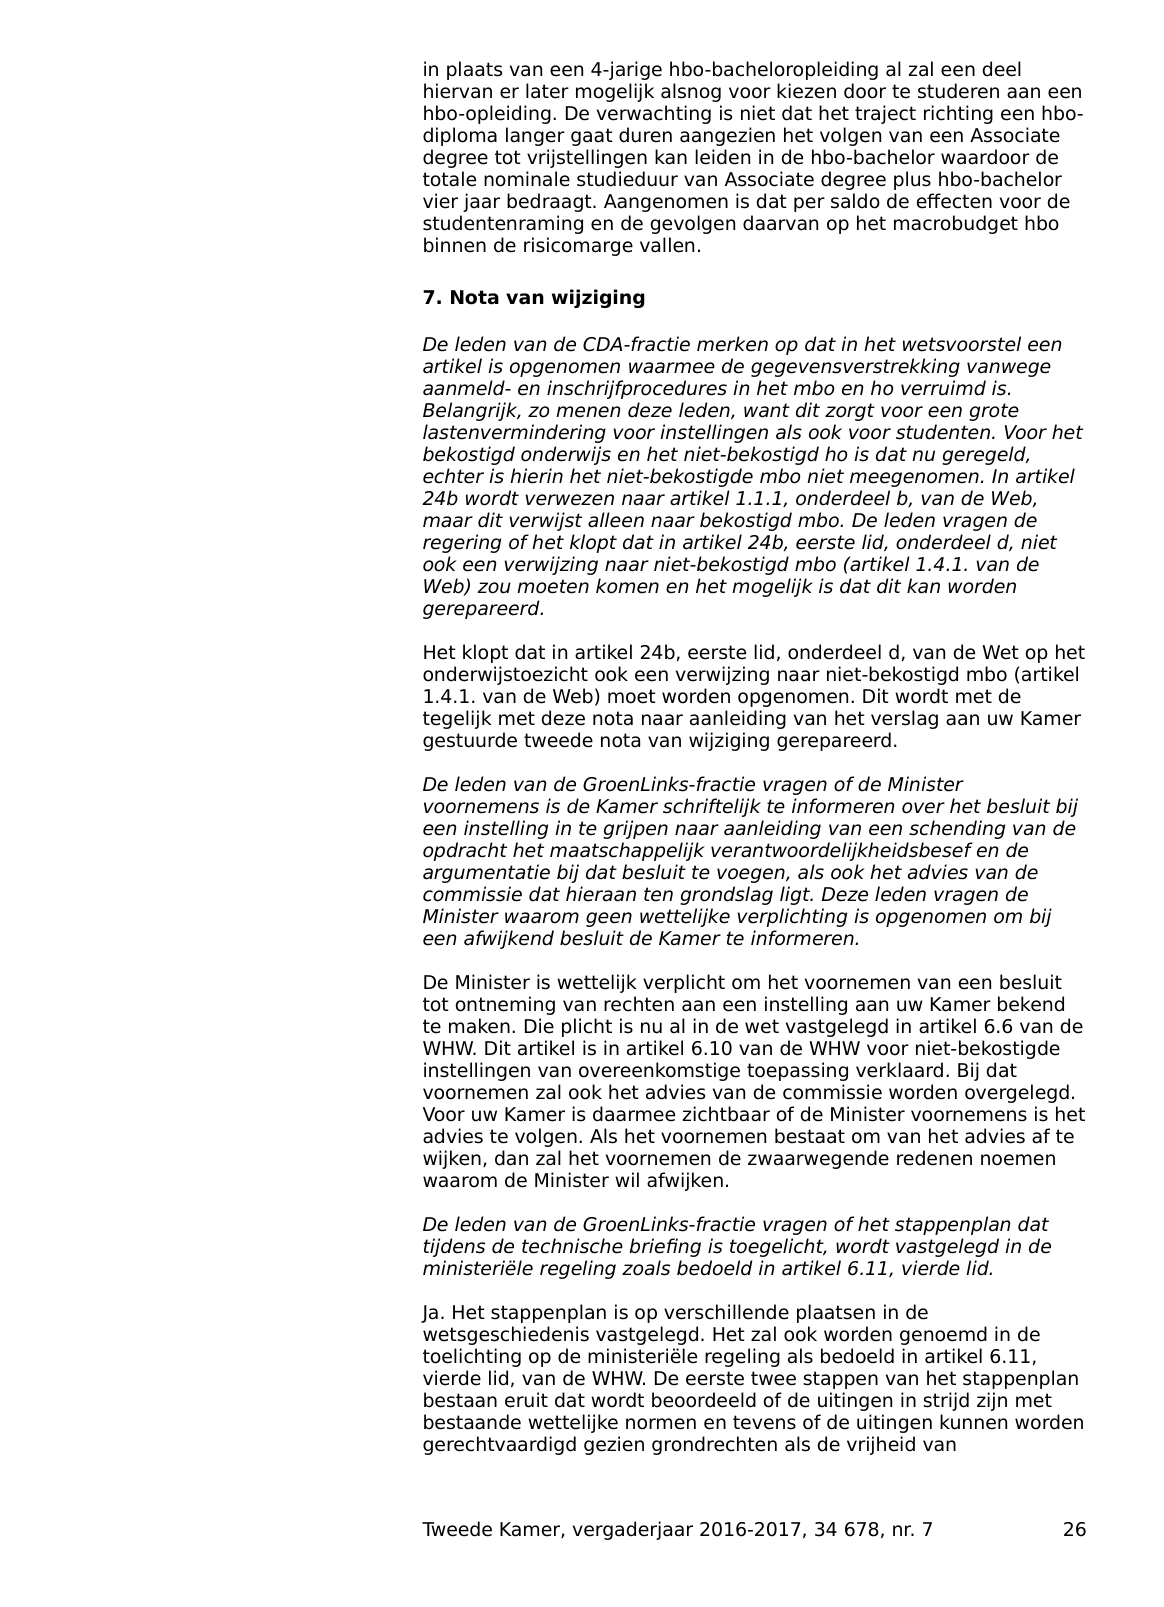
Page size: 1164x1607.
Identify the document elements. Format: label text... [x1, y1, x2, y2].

subtitle 7. Nota van wijziging [422, 287, 1087, 309]
text De leden van de GroenLinks-fractie vragen of de Minister voornemens is de Kamer schriftelijk te informeren over het besluit bij een instelling in te grijpen naar aanleiding van een schending van de opdracht het maatschappelijk verantwoordelijkheidsbesef en de argumentatie bij dat besluit te voegen, als ook het advies van de commissie dat hieraan ten grondslag ligt. Deze leden vragen de Minister waarom geen wettelijke verplichting is opgenomen om bij een afwijkend besluit de Kamer te informeren. [422, 774, 1087, 950]
text Ja. Het stappenplan is op verschillende plaatsen in de wetsgeschiedenis vastgelegd. Het zal ook worden genoemd in de toelichting op de ministeriële regeling als bedoeld in artikel 6.11, vierde lid, van de WHW. De eerste twee stappen van het stappenplan bestaan eruit dat wordt beoordeeld of de uitingen in strijd zijn met bestaande wettelijke normen en tevens of de uitingen kunnen worden gerechtvaardigd gezien grondrechten als de vrijheid van [422, 1302, 1087, 1456]
text in plaats van een 4-jarige hbo-bacheloropleiding al zal een deel hiervan er later mogelijk alsnog voor kiezen door te studeren aan een hbo-opleiding. De verwachting is niet dat het traject richting een hbo-diploma langer gaat duren aangezien het volgen van een Associate degree tot vrijstellingen kan leiden in de hbo-bachelor waardoor de totale nominale studieduur van Associate degree plus hbo-bachelor vier jaar bedraagt. Aangenomen is dat per saldo de effecten voor de studentenraming en de gevolgen daarvan op het macrobudget hbo binnen de risicomarge vallen. [422, 59, 1087, 257]
text Het klopt dat in artikel 24b, eerste lid, onderdeel d, van de Wet op het onderwijstoezicht ook een verwijzing naar niet-bekostigd mbo (artikel 1.4.1. van de Web) moet worden opgenomen. Dit wordt met de tegelijk met deze nota naar aanleiding van het verslag aan uw Kamer gestuurde tweede nota van wijziging gerepareerd. [422, 642, 1087, 752]
text De Minister is wettelijk verplicht om het voornemen van een besluit tot ontneming van rechten aan een instelling aan uw Kamer bekend te maken. Die plicht is nu al in de wet vastgelegd in artikel 6.6 van de WHW. Dit artikel is in artikel 6.10 van de WHW voor niet-bekostigde instellingen van overeenkomstige toepassing verklaard. Bij dat voornemen zal ook het advies van de commissie worden overgelegd. Voor uw Kamer is daarmee zichtbaar of de Minister voornemens is het advies te volgen. Als het voornemen bestaat om van het advies af te wijken, dan zal het voornemen de zwaarwegende redenen noemen waarom de Minister wil afwijken. [422, 972, 1087, 1192]
text De leden van de GroenLinks-fractie vragen of het stappenplan dat tijdens de technische briefing is toegelicht, wordt vastgelegd in de ministeriële regeling zoals bedoeld in artikel 6.11, vierde lid. [422, 1214, 1087, 1280]
text De leden van de CDA-fractie merken op dat in het wetsvoorstel een artikel is opgenomen waarmee de gegevensverstrekking vanwege aanmeld- en inschrijfprocedures in het mbo en ho verruimd is. Belangrijk, zo menen deze leden, want dit zorgt voor een grote lastenvermindering voor instellingen als ook voor studenten. Voor het bekostigd onderwijs en het niet-bekostigd ho is dat nu geregeld, echter is hierin het niet-bekostigde mbo niet meegenomen. In artikel 24b wordt verwezen naar artikel 1.1.1, onderdeel b, van de Web, maar dit verwijst alleen naar bekostigd mbo. De leden vragen de regering of het klopt dat in artikel 24b, eerste lid, onderdeel d, niet ook een verwijzing naar niet-bekostigd mbo (artikel 1.4.1. van de Web) zou moeten komen en het mogelijk is dat dit kan worden gerepareerd. [422, 334, 1087, 619]
